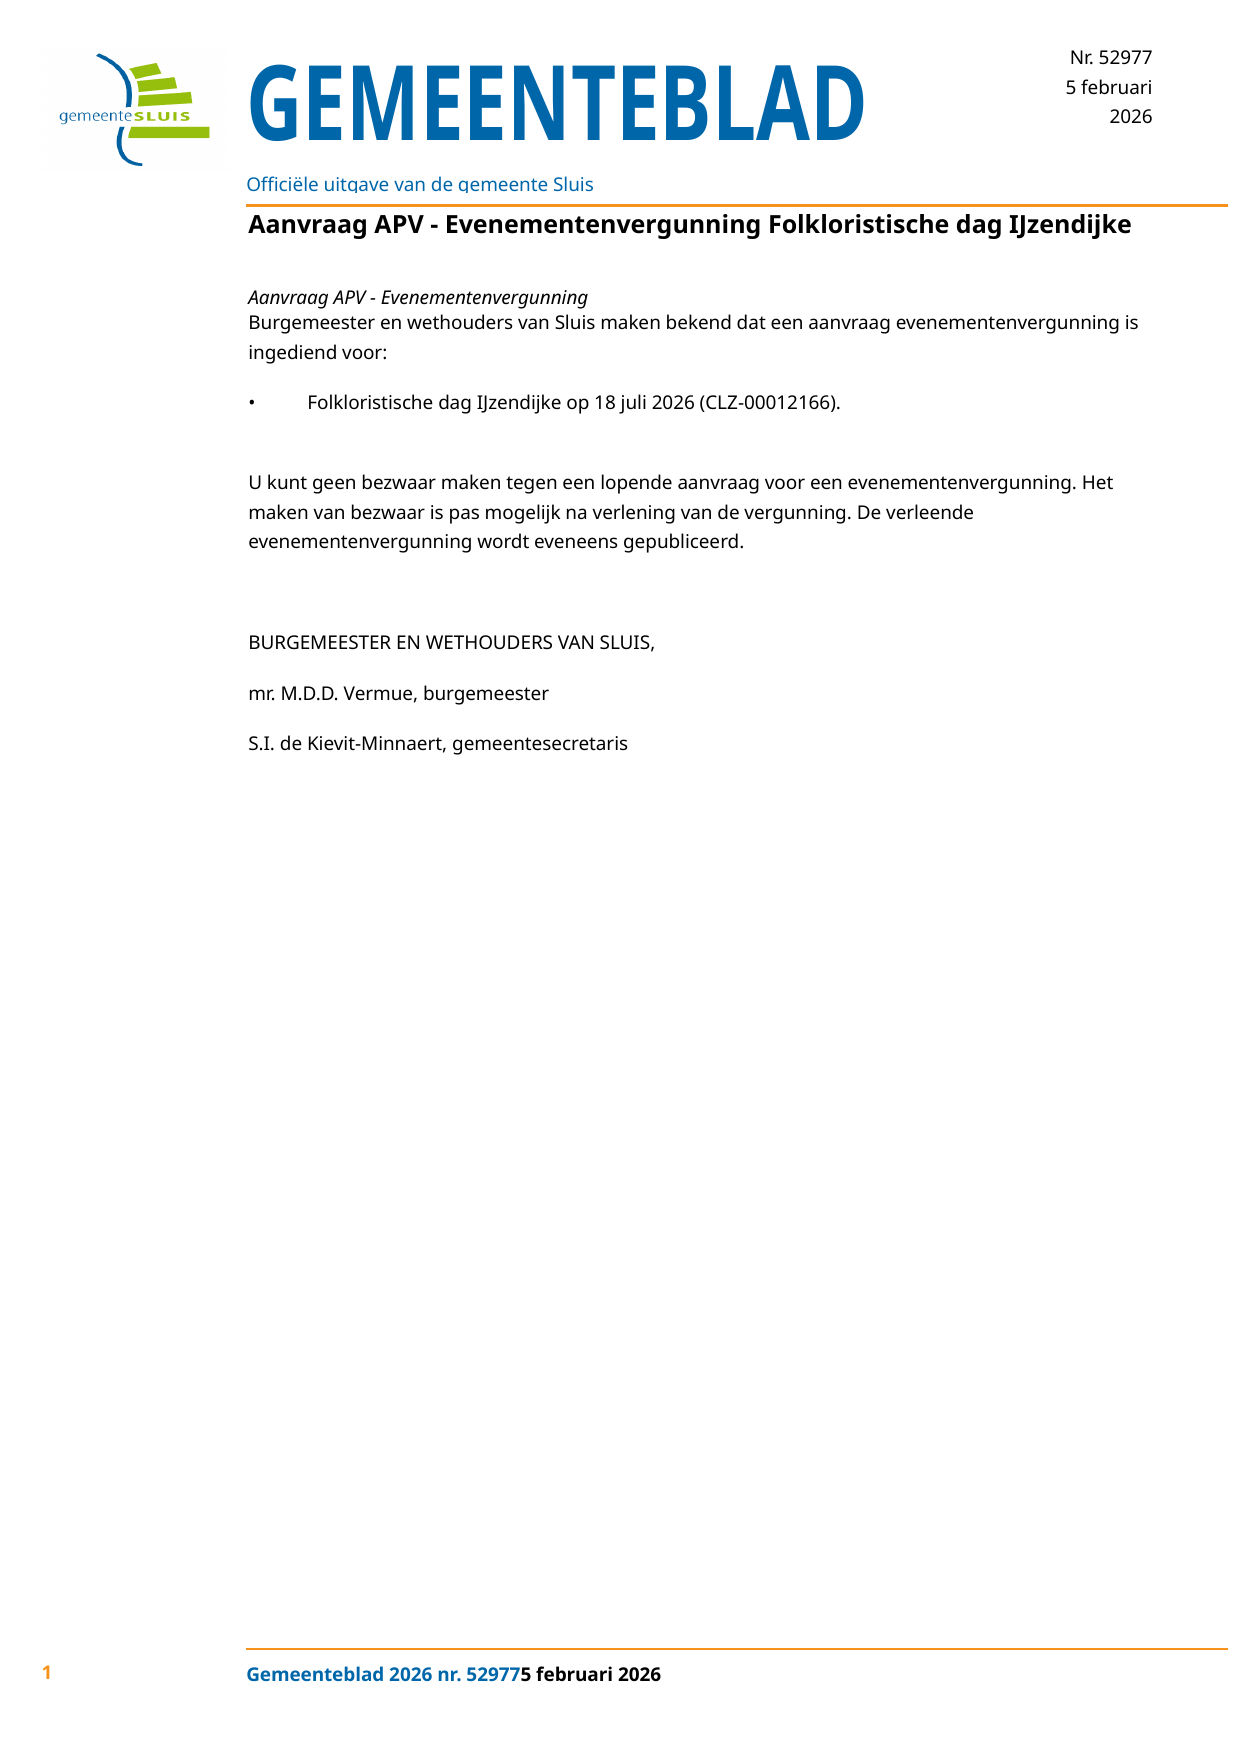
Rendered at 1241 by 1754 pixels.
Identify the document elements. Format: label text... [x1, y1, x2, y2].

text BURGEMEESTER EN WETHOUDERS VAN SLUIS, [248, 629, 1152, 655]
text mr. M.D.D. Vermue, burgemeester [248, 680, 1152, 706]
list Folkloristische dag IJzendijke op 18 juli 2026 (CLZ-00012166). [248, 389, 1152, 415]
text U kunt geen bezwaar maken tegen een lopende aanvraag voor een evenementenvergunning. Het maken van bezwaar is pas mogelijk na verlening van de vergunning. De verleende evenementenvergunning wordt eveneens gepubliceerd. [248, 469, 1152, 554]
text S.I. de Kievit-Minnaert, gemeentesecretaris [248, 730, 1152, 756]
text Aanvraag APV - Evenementenvergunning Folkloristische dag IJzendijke [248, 207, 1152, 241]
picture [41, 47, 231, 172]
text Burgemeester en wethouders van Sluis maken bekend dat een aanvraag evenementenvergunning is ingediend voor: [248, 309, 1152, 365]
text Aanvraag APV - Evenementenvergunning [248, 284, 1152, 309]
